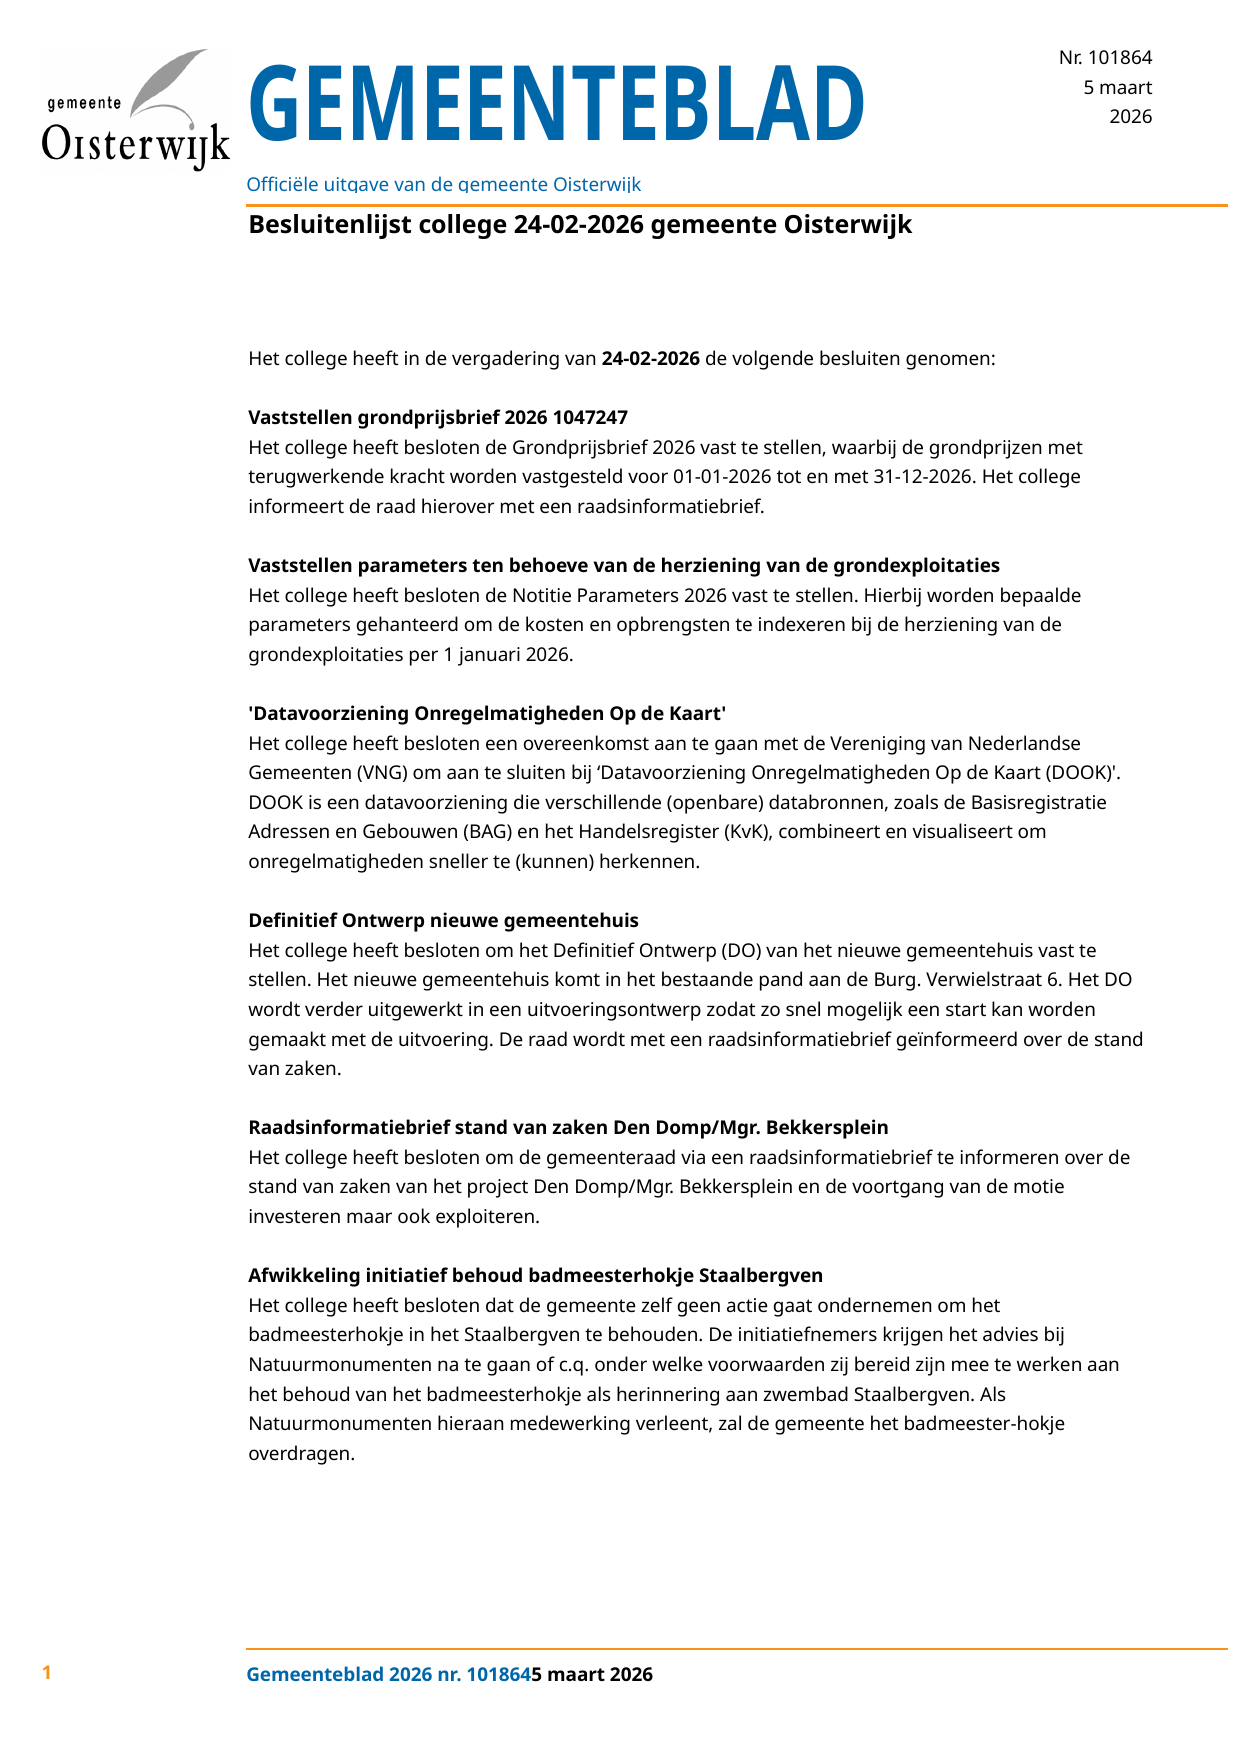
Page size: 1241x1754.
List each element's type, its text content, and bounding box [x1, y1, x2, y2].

text Het college heeft besloten om de gemeenteraad via een raadsinformatiebrief te informeren over de stand van zaken van het project Den Domp/Mgr. Bekkersplein en de voortgang van de motie investeren maar ook exploiteren. [248, 1144, 1152, 1229]
text Vaststellen grondprijsbrief 2026 1047247 [248, 404, 1152, 430]
picture [41, 47, 231, 172]
text Vaststellen parameters ten behoeve van de herziening van de grondexploitaties [248, 552, 1152, 578]
text Het college heeft in de vergadering van 24-02-2026 de volgende besluiten genomen: [248, 345, 1152, 371]
text Besluitenlijst college 24-02-2026 gemeente Oisterwijk [248, 207, 1152, 241]
text Het college heeft besloten dat de gemeente zelf geen actie gaat ondernemen om het badmeesterhokje in het Staalbergven te behouden. De initiatiefnemers krijgen het advies bij Natuurmonumenten na te gaan of c.q. onder welke voorwaarden zij bereid zijn mee te werken aan het behoud van het badmeesterhokje als herinnering aan zwembad Staalbergven. Als Natuurmonumenten hieraan medewerking verleent, zal de gemeente het badmeester-hokje overdragen. [248, 1292, 1152, 1466]
text 'Datavoorziening Onregelmatigheden Op de Kaart' [248, 700, 1152, 726]
text Definitief Ontwerp nieuwe gemeentehuis [248, 907, 1152, 933]
text Het college heeft besloten een overeenkomst aan te gaan met de Vereniging van Nederlandse Gemeenten (VNG) om aan te sluiten bij ‘Datavoorziening Onregelmatigheden Op de Kaart (DOOK)'. DOOK is een datavoorziening die verschillende (openbare) databronnen, zoals de Basisregistratie Adressen en Gebouwen (BAG) en het Handelsregister (KvK), combineert en visualiseert om onregelmatigheden sneller te (kunnen) herkennen. [248, 730, 1152, 874]
text Het college heeft besloten de Grondprijsbrief 2026 vast te stellen, waarbij de grondprijzen met terugwerkende kracht worden vastgesteld voor 01-01-2026 tot en met 31-12-2026. Het college informeert de raad hierover met een raadsinformatiebrief. [248, 434, 1152, 519]
text Het college heeft besloten de Notitie Parameters 2026 vast te stellen. Hierbij worden bepaalde parameters gehanteerd om de kosten en opbrengsten te indexeren bij de herziening van de grondexploitaties per 1 januari 2026. [248, 582, 1152, 667]
text Afwikkeling initiatief behoud badmeesterhokje Staalbergven [248, 1262, 1152, 1288]
text Het college heeft besloten om het Definitief Ontwerp (DO) van het nieuwe gemeentehuis vast te stellen. Het nieuwe gemeentehuis komt in het bestaande pand aan de Burg. Verwielstraat 6. Het DO wordt verder uitgewerkt in een uitvoeringsontwerp zodat zo snel mogelijk een start kan worden gemaakt met de uitvoering. De raad wordt met een raadsinformatiebrief geïnformeerd over de stand van zaken. [248, 937, 1152, 1081]
text Raadsinformatiebrief stand van zaken Den Domp/Mgr. Bekkersplein [248, 1114, 1152, 1140]
